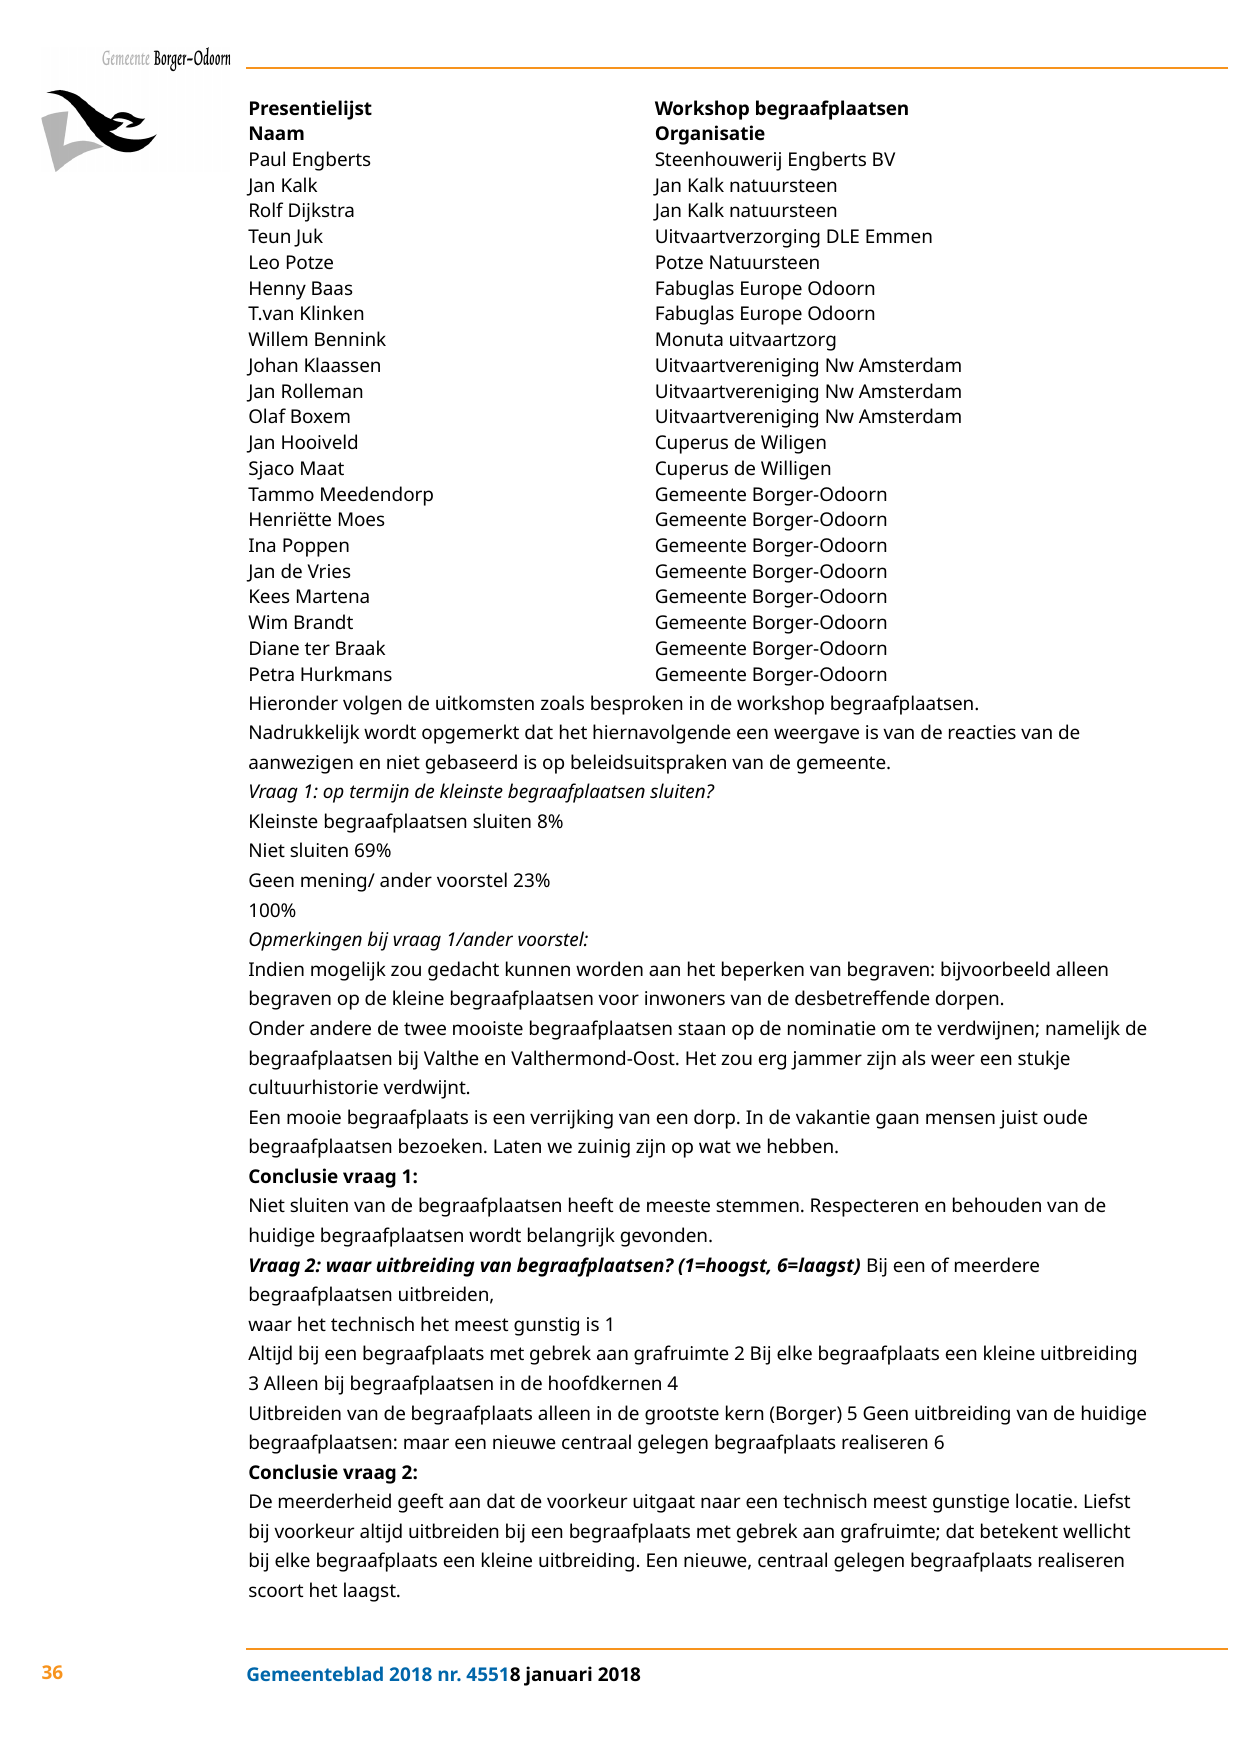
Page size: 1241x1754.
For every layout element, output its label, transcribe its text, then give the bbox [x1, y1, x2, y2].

table_cell Henriëtte Moes [248, 506, 654, 532]
table_cell Uitvaartvereniging Nw Amsterdam [655, 352, 1152, 378]
text Vraag 2: waar uitbreiding van begraafplaatsen? (1=hoogst, 6=laagst) Bij een of meerdere begraafplaatsen uitbreiden, [248, 1252, 1152, 1307]
text Hieronder volgen de uitkomsten zoals besproken in de workshop begraafplaatsen. [248, 690, 1152, 716]
text Conclusie vraag 2: [248, 1459, 1152, 1485]
table_cell Willem Bennink [248, 326, 654, 352]
table_cell Jan Kalk natuursteen [655, 198, 1152, 223]
table_cell Henny Baas [248, 275, 654, 301]
text Kleinste begraafplaatsen sluiten 8% [248, 808, 1152, 834]
table_cell Gemeente Borger-Odoorn [655, 661, 1152, 687]
table_cell Jan Hooiveld [248, 429, 654, 455]
table_cell Gemeente Borger-Odoorn [655, 532, 1152, 558]
table_cell Leo Potze [248, 249, 654, 275]
table_cell Cuperus de Wiligen [655, 429, 1152, 455]
table_header Workshop begraafplaatsen [655, 95, 1152, 121]
text waar het technisch het meest gunstig is 1 [248, 1311, 1152, 1337]
table_cell Wim Brandt [248, 609, 654, 635]
text Vraag 1: op termijn de kleinste begraafplaatsen sluiten? [248, 778, 1152, 804]
table_cell Gemeente Borger-Odoorn [655, 584, 1152, 609]
table_cell Teun Juk [248, 224, 654, 249]
table_cell Steenhouwerij Engberts BV [655, 146, 1152, 172]
table_cell Potze Natuursteen [655, 249, 1152, 275]
text Uitbreiden van de begraafplaats alleen in de grootste kern (Borger) 5 Geen uitbreiding van de huidige begraafplaatsen: maar een nieuwe centraal gelegen begraafplaats realiseren 6 [248, 1400, 1152, 1455]
text Conclusie vraag 1: [248, 1163, 1152, 1189]
table_cell Kees Martena [248, 584, 654, 609]
text De meerderheid geeft aan dat de voorkeur uitgaat naar een technisch meest gunstige locatie. Liefst bij voorkeur altijd uitbreiden bij een begraafplaats met gebrek aan grafruimte; dat betekent wellicht bij elke begraafplaats een kleine uitbreiding. Een nieuwe, centraal gelegen begraafplaats realiseren scoort het laagst. [248, 1488, 1152, 1603]
text 100% [248, 897, 1152, 923]
table_cell Gemeente Borger-Odoorn [655, 635, 1152, 661]
table_cell Uitvaartvereniging Nw Amsterdam [655, 404, 1152, 429]
text Geen mening/ ander voorstel 23% [248, 867, 1152, 893]
table_cell Fabuglas Europe Odoorn [655, 301, 1152, 326]
table_cell Cuperus de Willigen [655, 455, 1152, 481]
table_cell Naam [248, 121, 654, 146]
table_cell Monuta uitvaartzorg [655, 326, 1152, 352]
table_cell Tammo Meedendorp [248, 481, 654, 506]
text Een mooie begraafplaats is een verrijking van een dorp. In de vakantie gaan mensen juist oude begraafplaatsen bezoeken. Laten we zuinig zijn op wat we hebben. [248, 1104, 1152, 1159]
table_cell Sjaco Maat [248, 455, 654, 481]
picture [41, 47, 231, 172]
table_cell Jan Rolleman [248, 378, 654, 403]
text Niet sluiten 69% [248, 838, 1152, 863]
table_cell Paul Engberts [248, 146, 654, 172]
table_cell Jan Kalk natuursteen [655, 172, 1152, 198]
table_cell Johan Klaassen [248, 352, 654, 378]
table_cell Jan de Vries [248, 558, 654, 584]
table_cell Rolf Dijkstra [248, 198, 654, 223]
table_cell Fabuglas Europe Odoorn [655, 275, 1152, 301]
table_cell Olaf Boxem [248, 404, 654, 429]
table_cell Gemeente Borger-Odoorn [655, 481, 1152, 506]
table_cell T.van Klinken [248, 301, 654, 326]
table_cell Uitvaartvereniging Nw Amsterdam [655, 378, 1152, 403]
text Altijd bij een begraafplaats met gebrek aan grafruimte 2 Bij elke begraafplaats een kleine uitbreiding 3 Alleen bij begraafplaatsen in de hoofdkernen 4 [248, 1341, 1152, 1396]
text Nadrukkelijk wordt opgemerkt dat het hiernavolgende een weergave is van de reacties van de aanwezigen en niet gebaseerd is op beleidsuitspraken van de gemeente. [248, 719, 1152, 775]
table_cell Petra Hurkmans [248, 661, 654, 687]
table_cell Ina Poppen [248, 532, 654, 558]
table_header Presentielijst [248, 95, 654, 121]
text Opmerkingen bij vraag 1/ander voorstel: [248, 926, 1152, 952]
table_cell Gemeente Borger-Odoorn [655, 506, 1152, 532]
table_cell Uitvaartverzorging DLE Emmen [655, 224, 1152, 249]
text Onder andere de twee mooiste begraafplaatsen staan op de nominatie om te verdwijnen; namelijk de begraafplaatsen bij Valthe en Valthermond-Oost. Het zou erg jammer zijn als weer een stukje cultuurhistorie verdwijnt. [248, 1015, 1152, 1100]
table_cell Gemeente Borger-Odoorn [655, 558, 1152, 584]
table_cell Organisatie [655, 121, 1152, 146]
table_cell Diane ter Braak [248, 635, 654, 661]
table_cell Jan Kalk [248, 172, 654, 198]
text Indien mogelijk zou gedacht kunnen worden aan het beperken van begraven: bijvoorbeeld alleen begraven op de kleine begraafplaatsen voor inwoners van de desbetreffende dorpen. [248, 956, 1152, 1011]
table_cell Gemeente Borger-Odoorn [655, 609, 1152, 635]
text Niet sluiten van de begraafplaatsen heeft de meeste stemmen. Respecteren en behouden van de huidige begraafplaatsen wordt belangrijk gevonden. [248, 1193, 1152, 1248]
